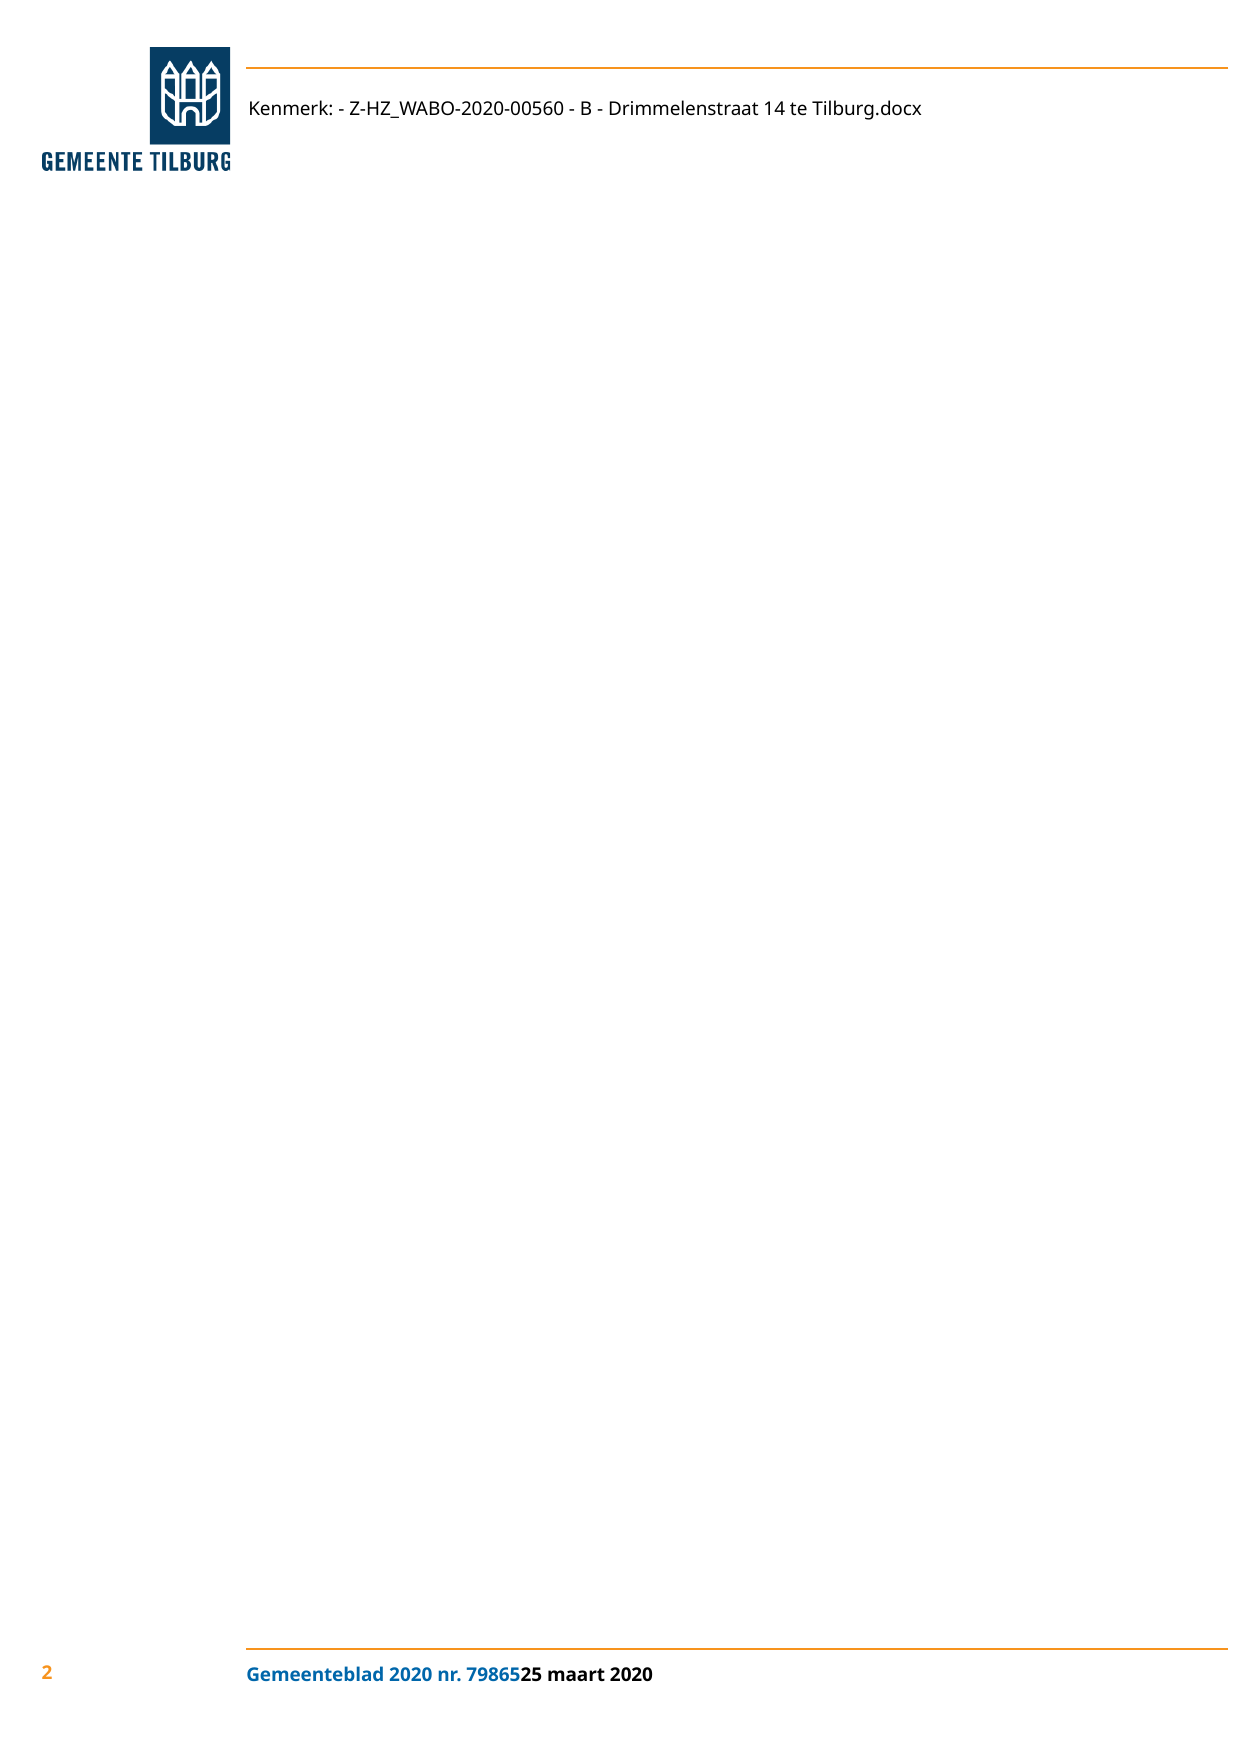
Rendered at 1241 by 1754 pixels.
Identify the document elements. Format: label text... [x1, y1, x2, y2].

picture [41, 47, 231, 172]
text Kenmerk: - Z-HZ_WABO-2020-00560 - B - Drimmelenstraat 14 te Tilburg.docx [248, 95, 1152, 121]
